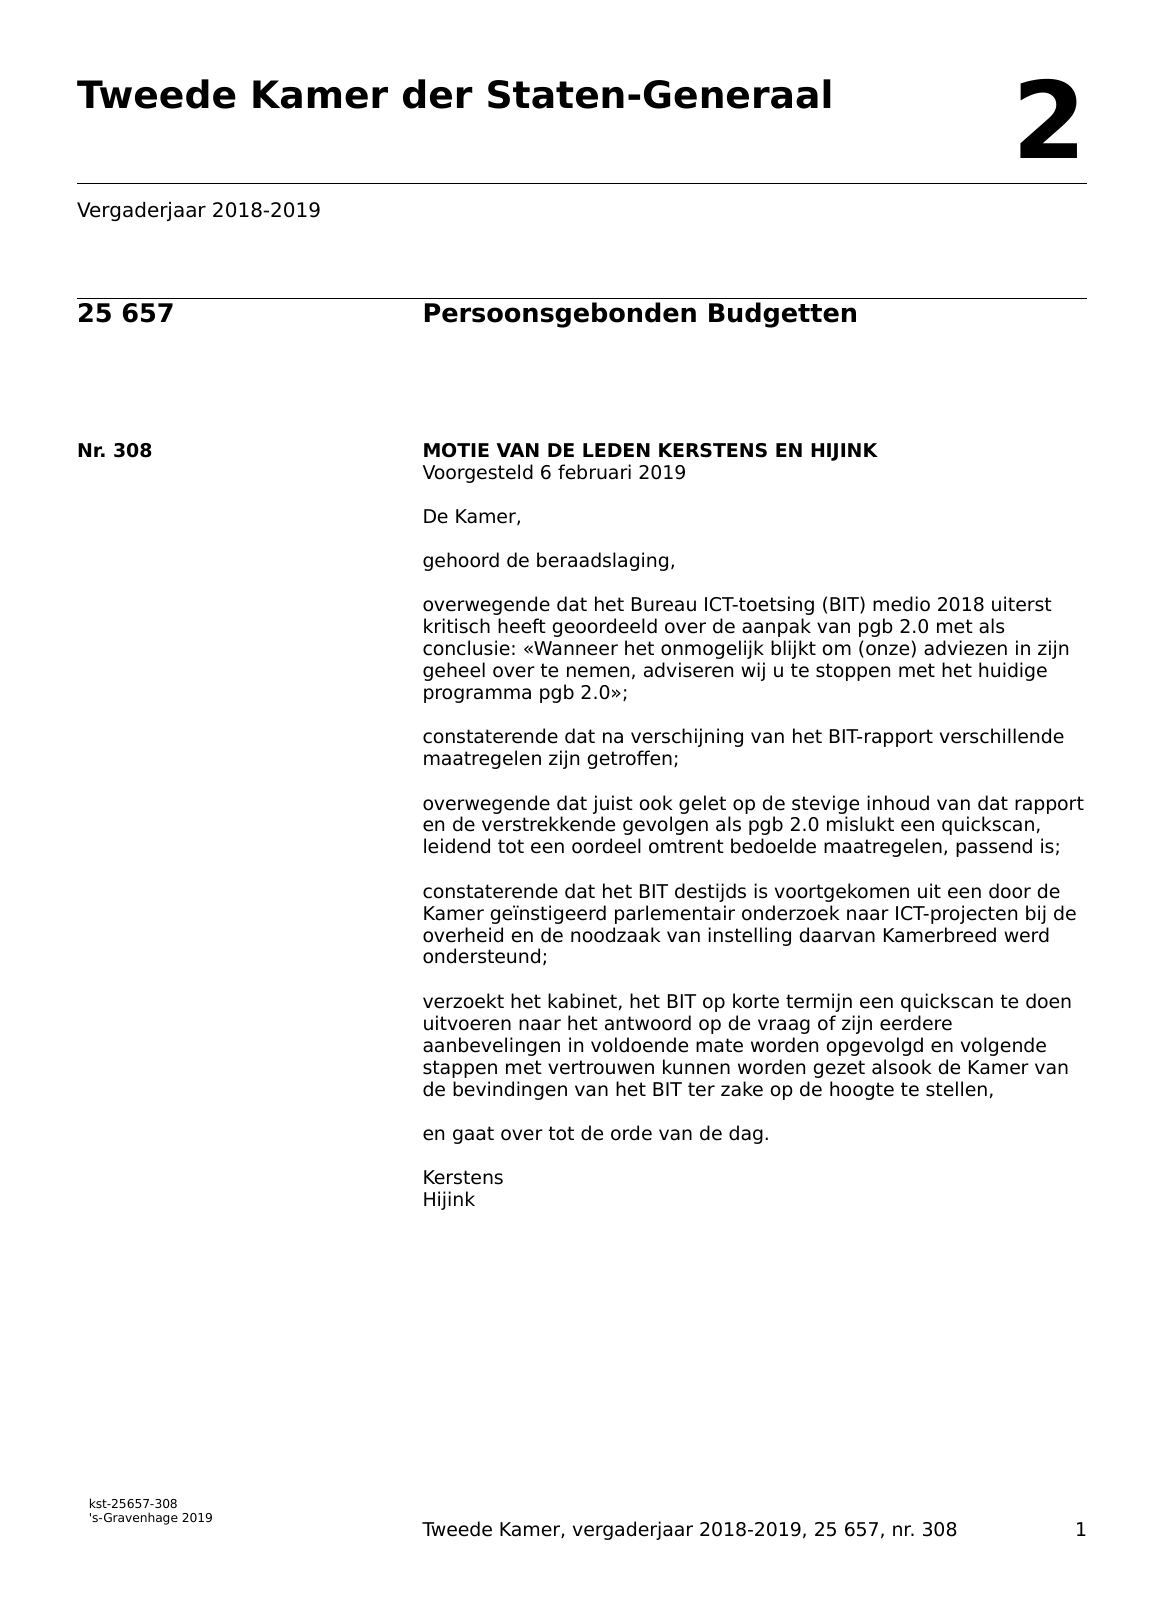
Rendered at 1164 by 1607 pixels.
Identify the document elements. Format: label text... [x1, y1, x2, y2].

text Voorgesteld 6 februari 2019 [422, 462, 1087, 484]
text Kerstens [422, 1167, 1087, 1189]
text constaterende dat het BIT destijds is voortgekomen uit een door de Kamer geïnstigeerd parlementair onderzoek naar ICT-projecten bij de overheid en de noodzaak van instelling daarvan Kamerbreed werd ondersteund; [422, 881, 1087, 968]
text verzoekt het kabinet, het BIT op korte termijn een quickscan te doen uitvoeren naar het antwoord op de vraag of zijn eerdere aanbevelingen in voldoende mate worden opgevolgd en volgende stappen met vertrouwen kunnen worden gezet alsook de Kamer van de bevindingen van het BIT ter zake op de hoogte te stellen, [422, 991, 1087, 1101]
text en gaat over tot de orde van de dag. [422, 1123, 1087, 1145]
text 's-Gravenhage 2019 [88, 1511, 323, 1525]
text overwegende dat het Bureau ICT-toetsing (BIT) medio 2018 uiterst kritisch heeft geoordeeld over de aanpak van pgb 2.0 met als conclusie: «Wanneer het onmogelijk blijkt om (onze) adviezen in zijn geheel over te nemen, adviseren wij u te stoppen met het huidige programma pgb 2.0»; [422, 594, 1087, 704]
subtitle 25 657 Persoonsgebonden Budgetten [77, 299, 1087, 329]
table_header 2 [886, 59, 1087, 183]
subtitle Nr. 308 MOTIE VAN DE LEDEN KERSTENS EN HIJINK [77, 440, 1087, 462]
table_cell Vergaderjaar 2018-2019 [77, 184, 1087, 298]
text Hijink [422, 1189, 1087, 1211]
text overwegende dat juist ook gelet op de stevige inhoud van dat rapport en de verstrekkende gevolgen als pgb 2.0 mislukt een quickscan, leidend tot een oordeel omtrent bedoelde maatregelen, passend is; [422, 792, 1087, 858]
text gehoord de beraadslaging, [422, 550, 1087, 572]
text constaterende dat na verschijning van het BIT-rapport verschillende maatregelen zijn getroffen; [422, 726, 1087, 770]
text De Kamer, [422, 506, 1087, 528]
table_header Tweede Kamer der Staten-Generaal [77, 59, 886, 183]
text kst-25657-308 [88, 1497, 323, 1511]
